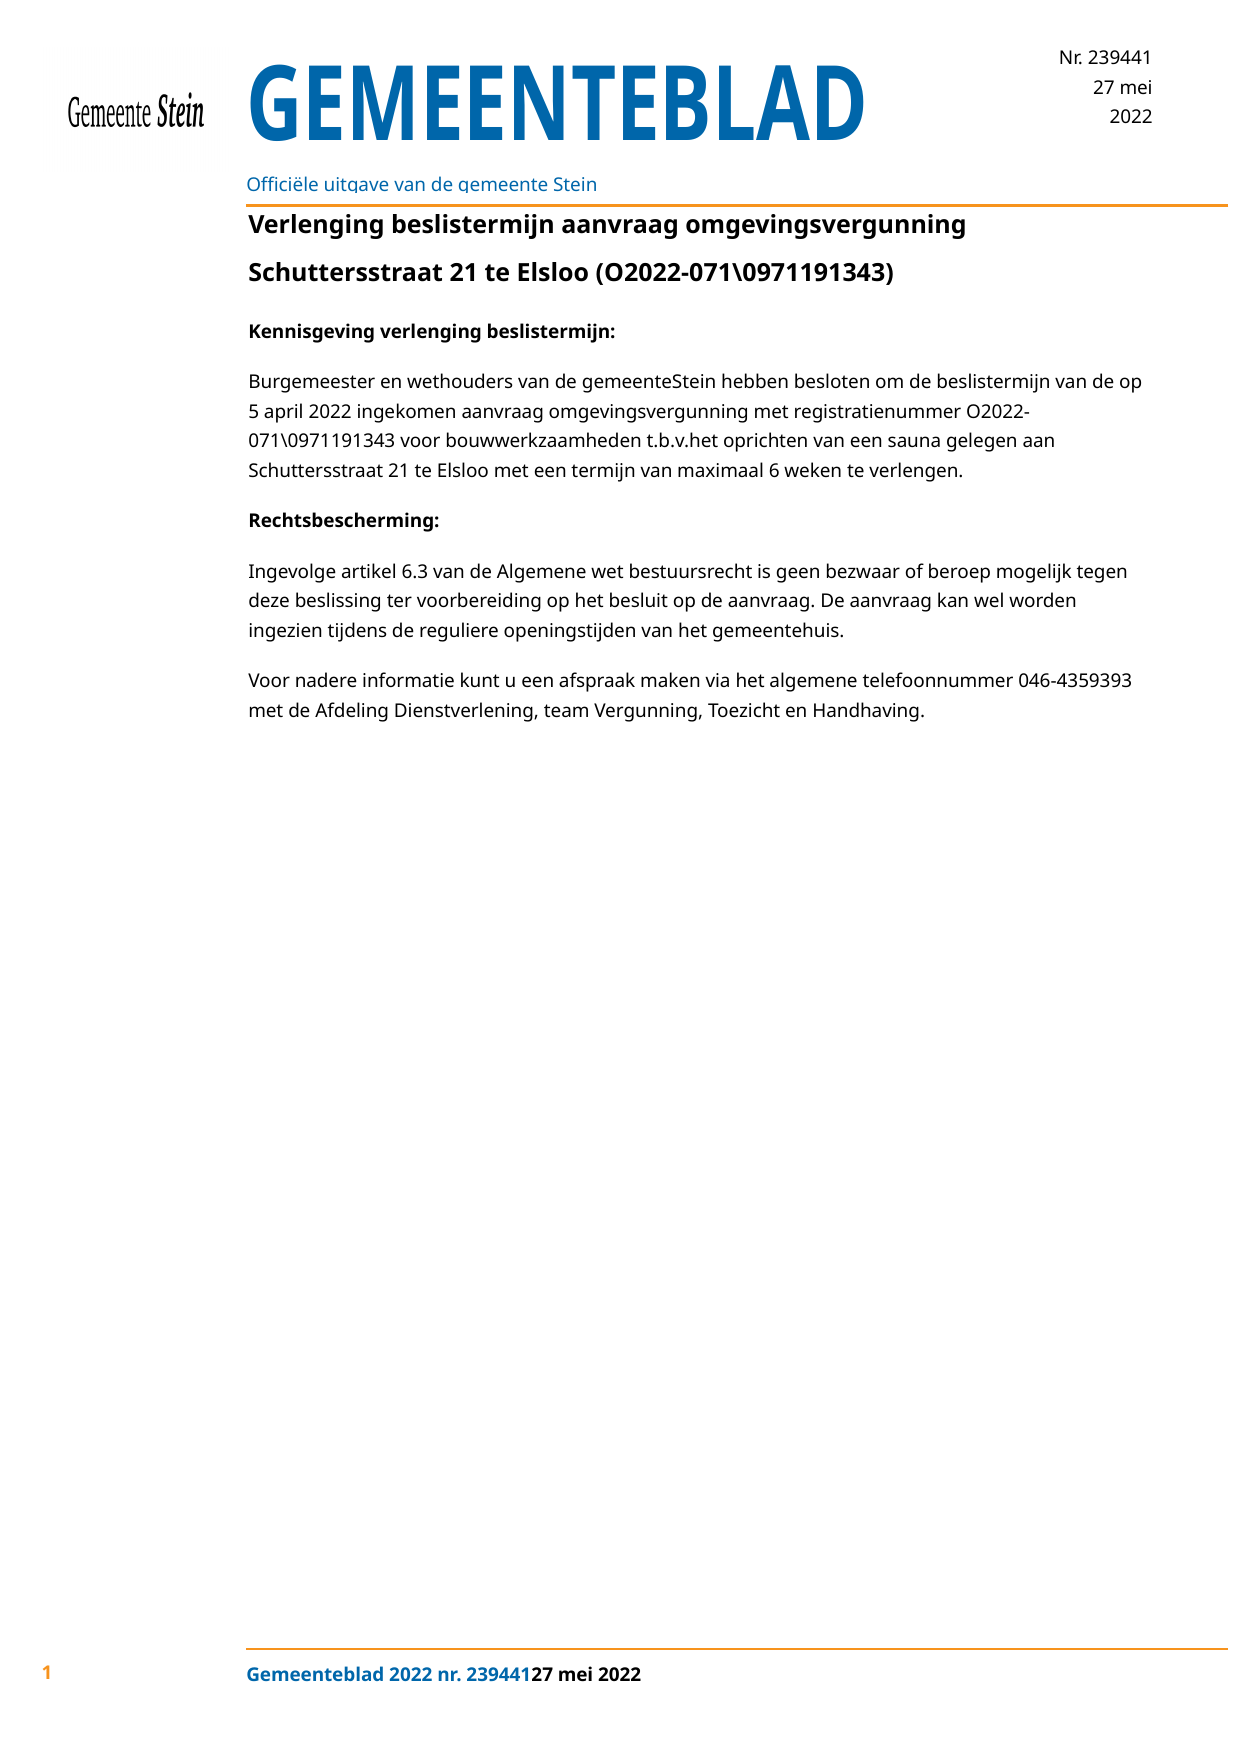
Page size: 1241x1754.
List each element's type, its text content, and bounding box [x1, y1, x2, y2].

text Rechtsbescherming: [248, 507, 1152, 533]
text Kennisgeving verlenging beslistermijn: [248, 318, 1152, 344]
picture [41, 47, 231, 172]
text Voor nadere informatie kunt u een afspraak maken via het algemene telefoonnummer 046-4359393 met de Afdeling Dienstverlening, team Vergunning, Toezicht en Handhaving. [248, 667, 1152, 723]
text Verlenging beslistermijn aanvraag omgevingsvergunning Schuttersstraat 21 te Elsloo (O2022-071\0971191343) [248, 207, 1152, 288]
text Burgemeester en wethouders van de gemeenteStein hebben besloten om de beslistermijn van de op 5 april 2022 ingekomen aanvraag omgevingsvergunning met registratienummer O2022-071\0971191343 voor bouwwerkzaamheden t.b.v.het oprichten van een sauna gelegen aan Schuttersstraat 21 te Elsloo met een termijn van maximaal 6 weken te verlengen. [248, 368, 1152, 483]
text Ingevolge artikel 6.3 van de Algemene wet bestuursrecht is geen bezwaar of beroep mogelijk tegen deze beslissing ter voorbereiding op het besluit op de aanvraag. De aanvraag kan wel worden ingezien tijdens de reguliere openingstijden van het gemeentehuis. [248, 558, 1152, 643]
